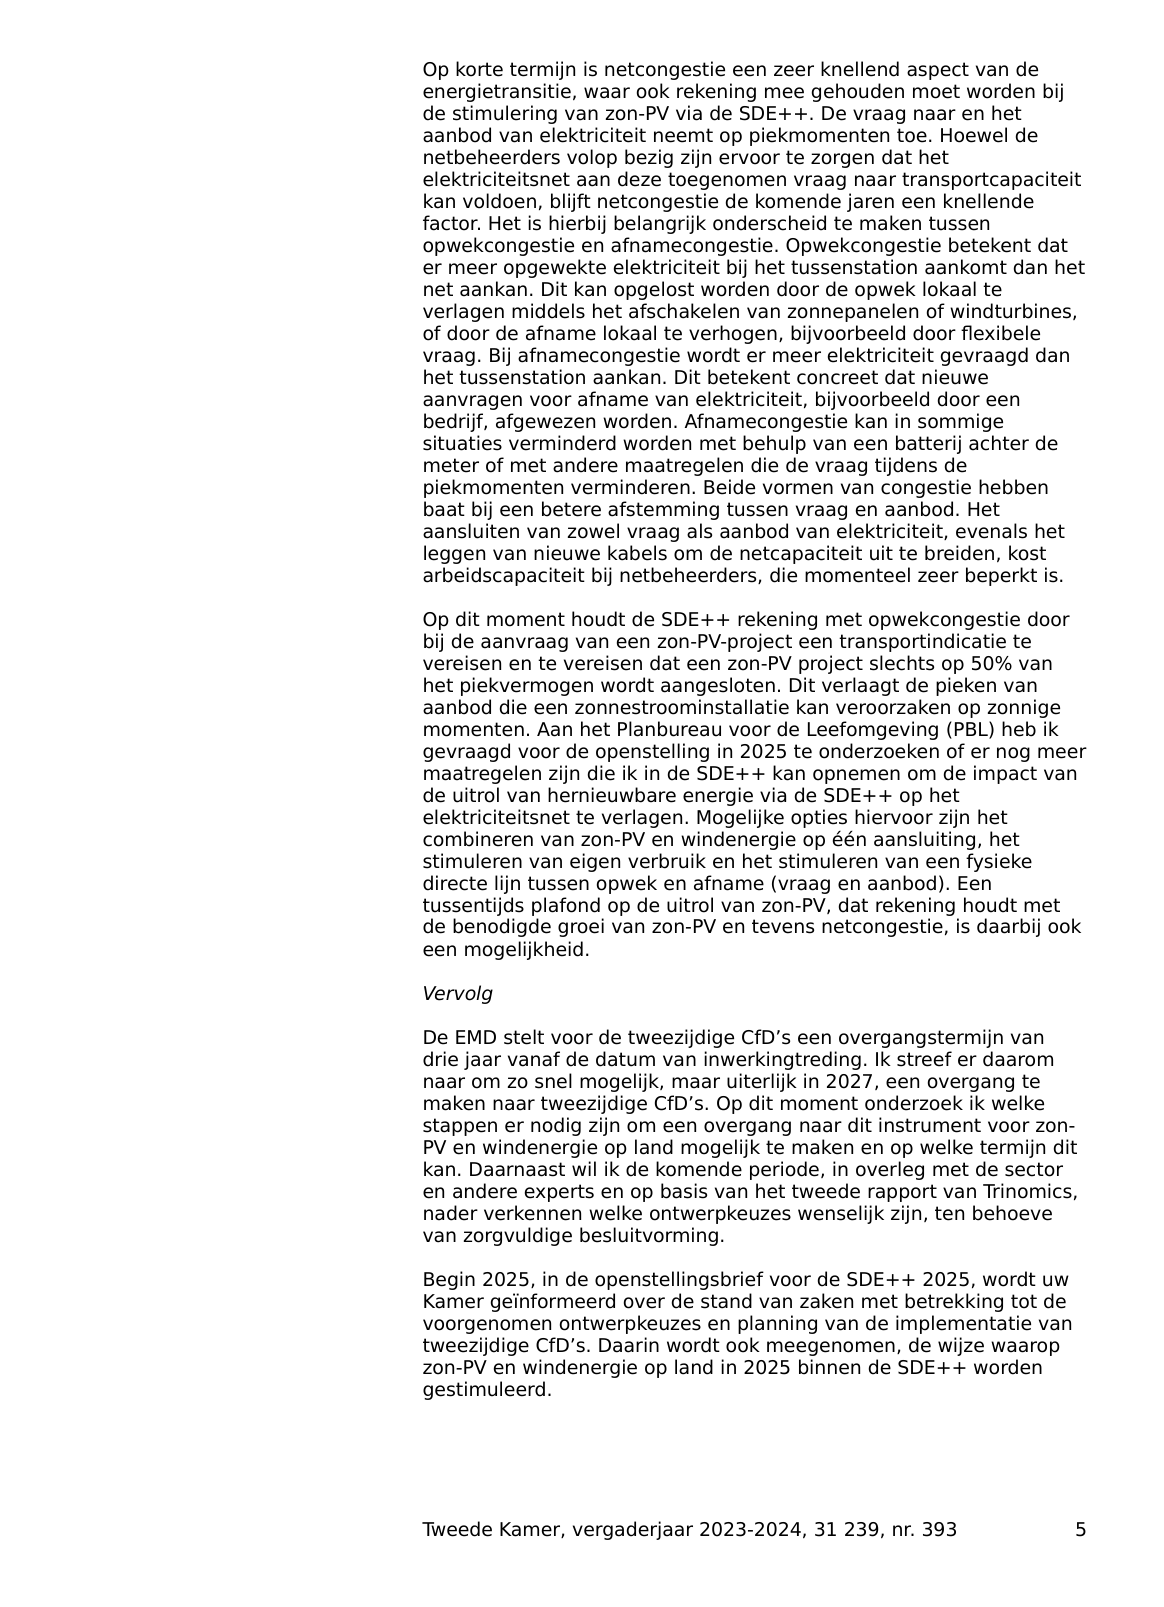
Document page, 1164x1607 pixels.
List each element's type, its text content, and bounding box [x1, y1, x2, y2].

text De EMD stelt voor de tweezijdige CfD’s een overgangstermijn van drie jaar vanaf de datum van inwerkingtreding. Ik streef er daarom naar om zo snel mogelijk, maar uiterlijk in 2027, een overgang te maken naar tweezijdige CfD’s. Op dit moment onderzoek ik welke stappen er nodig zijn om een overgang naar dit instrument voor zon-PV en windenergie op land mogelijk te maken en op welke termijn dit kan. Daarnaast wil ik de komende periode, in overleg met de sector en andere experts en op basis van het tweede rapport van Trinomics, nader verkennen welke ontwerpkeuzes wenselijk zijn, ten behoeve van zorgvuldige besluitvorming. [422, 1027, 1087, 1247]
text Op korte termijn is netcongestie een zeer knellend aspect van de energietransitie, waar ook rekening mee gehouden moet worden bij de stimulering van zon-PV via de SDE++. De vraag naar en het aanbod van elektriciteit neemt op piekmomenten toe. Hoewel de netbeheerders volop bezig zijn ervoor te zorgen dat het elektriciteitsnet aan deze toegenomen vraag naar transportcapaciteit kan voldoen, blijft netcongestie de komende jaren een knellende factor. Het is hierbij belangrijk onderscheid te maken tussen opwekcongestie en afnamecongestie. Opwekcongestie betekent dat er meer opgewekte elektriciteit bij het tussenstation aankomt dan het net aankan. Dit kan opgelost worden door de opwek lokaal te verlagen middels het afschakelen van zonnepanelen of windturbines, of door de afname lokaal te verhogen, bijvoorbeeld door flexibele vraag. Bij afnamecongestie wordt er meer elektriciteit gevraagd dan het tussenstation aankan. Dit betekent concreet dat nieuwe aanvragen voor afname van elektriciteit, bijvoorbeeld door een bedrijf, afgewezen worden. Afnamecongestie kan in sommige situaties verminderd worden met behulp van een batterij achter de meter of met andere maatregelen die de vraag tijdens de piekmomenten verminderen. Beide vormen van congestie hebben baat bij een betere afstemming tussen vraag en aanbod. Het aansluiten van zowel vraag als aanbod van elektriciteit, evenals het leggen van nieuwe kabels om de netcapaciteit uit te breiden, kost arbeidscapaciteit bij netbeheerders, die momenteel zeer beperkt is. [422, 59, 1087, 587]
text Op dit moment houdt de SDE++ rekening met opwekcongestie door bij de aanvraag van een zon-PV-project een transportindicatie te vereisen en te vereisen dat een zon-PV project slechts op 50% van het piekvermogen wordt aangesloten. Dit verlaagt de pieken van aanbod die een zonnestroominstallatie kan veroorzaken op zonnige momenten. Aan het Planbureau voor de Leefomgeving (PBL) heb ik gevraagd voor de openstelling in 2025 te onderzoeken of er nog meer maatregelen zijn die ik in de SDE++ kan opnemen om de impact van de uitrol van hernieuwbare energie via de SDE++ op het elektriciteitsnet te verlagen. Mogelijke opties hiervoor zijn het combineren van zon-PV en windenergie op één aansluiting, het stimuleren van eigen verbruik en het stimuleren van een fysieke directe lijn tussen opwek en afname (vraag en aanbod). Een tussentijds plafond op de uitrol van zon-PV, dat rekening houdt met de benodigde groei van zon-PV en tevens netcongestie, is daarbij ook een mogelijkheid. [422, 609, 1087, 960]
text Begin 2025, in de openstellingsbrief voor de SDE++ 2025, wordt uw Kamer geïnformeerd over de stand van zaken met betrekking tot de voorgenomen ontwerpkeuzes en planning van de implementatie van tweezijdige CfD’s. Daarin wordt ook meegenomen, de wijze waarop zon-PV en windenergie op land in 2025 binnen de SDE++ worden gestimuleerd. [422, 1269, 1087, 1401]
subtitle Vervolg [422, 983, 1087, 1004]
